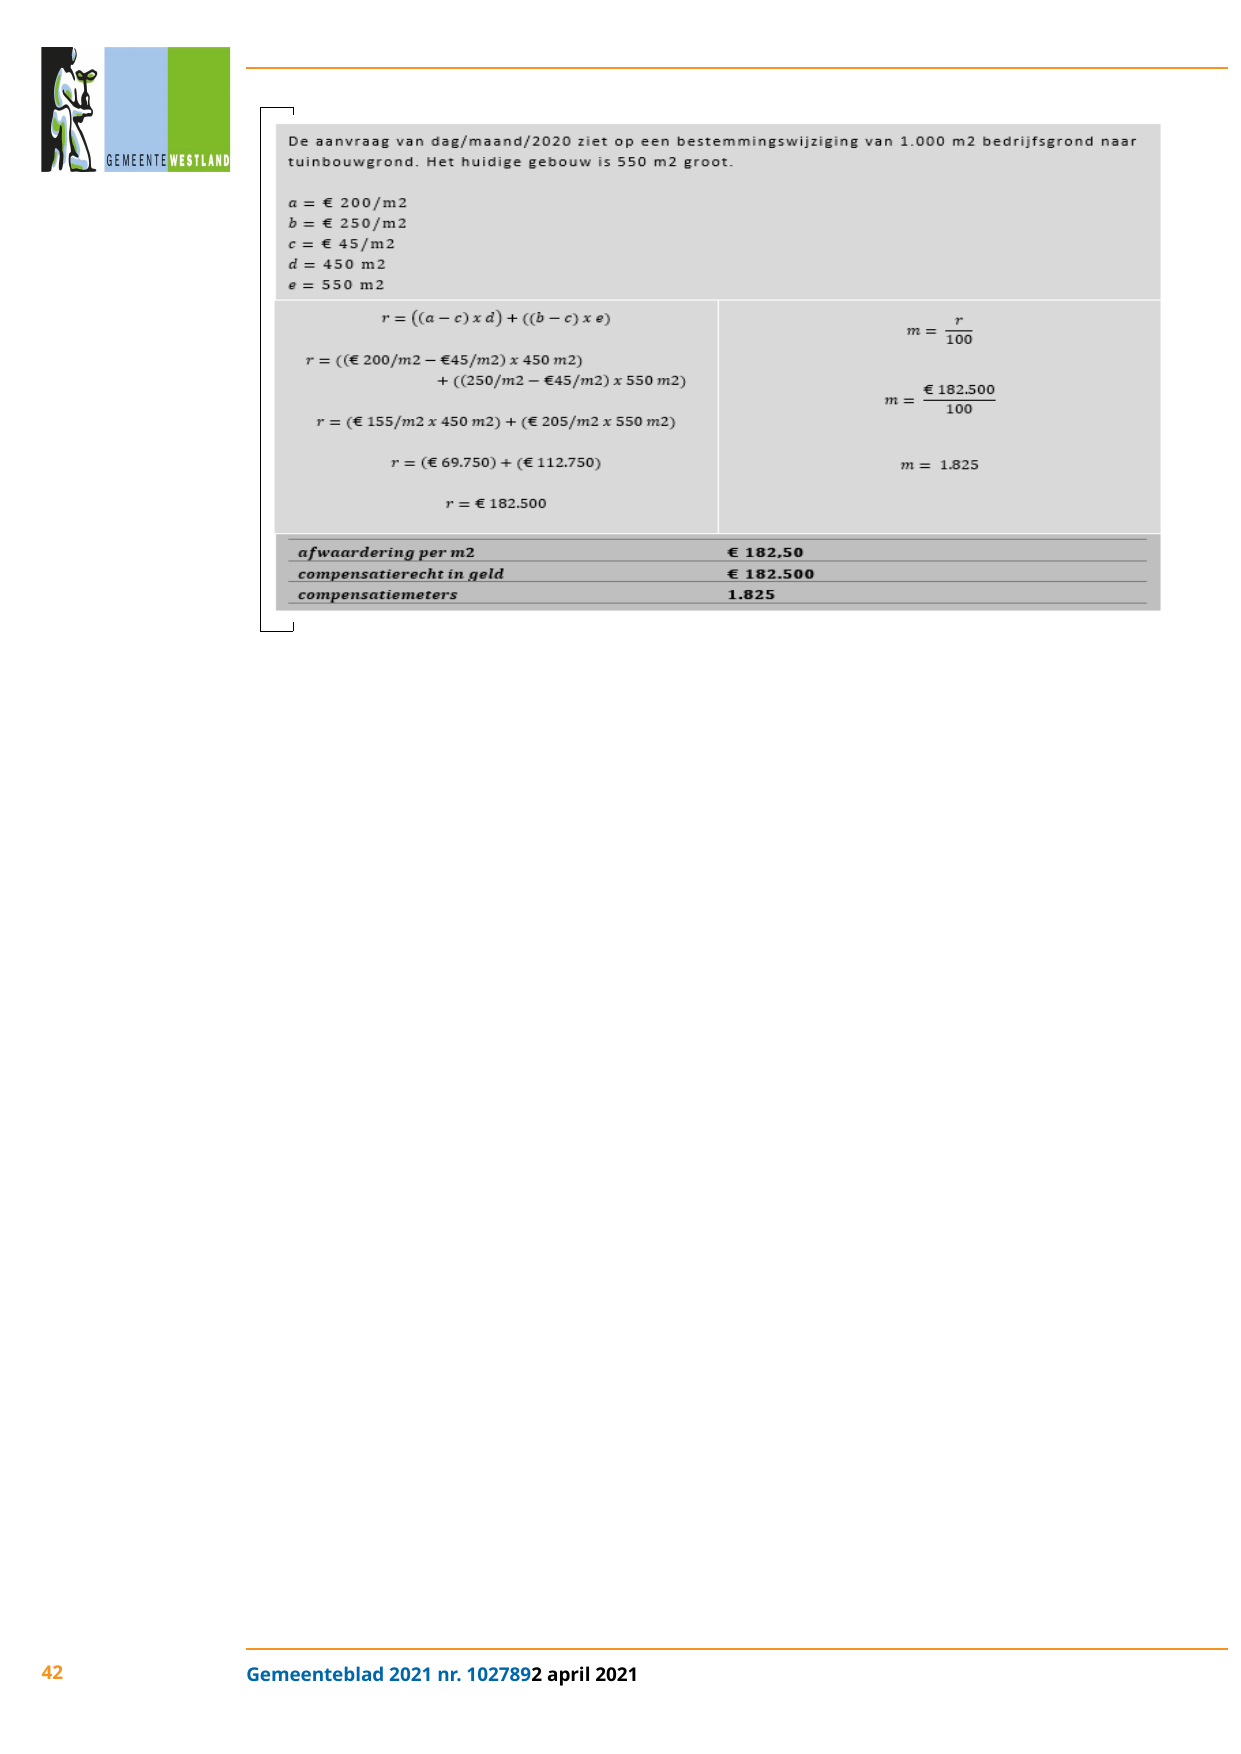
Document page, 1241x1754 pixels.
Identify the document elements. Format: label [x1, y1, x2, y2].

picture [268, 115, 1173, 622]
picture [41, 47, 231, 172]
